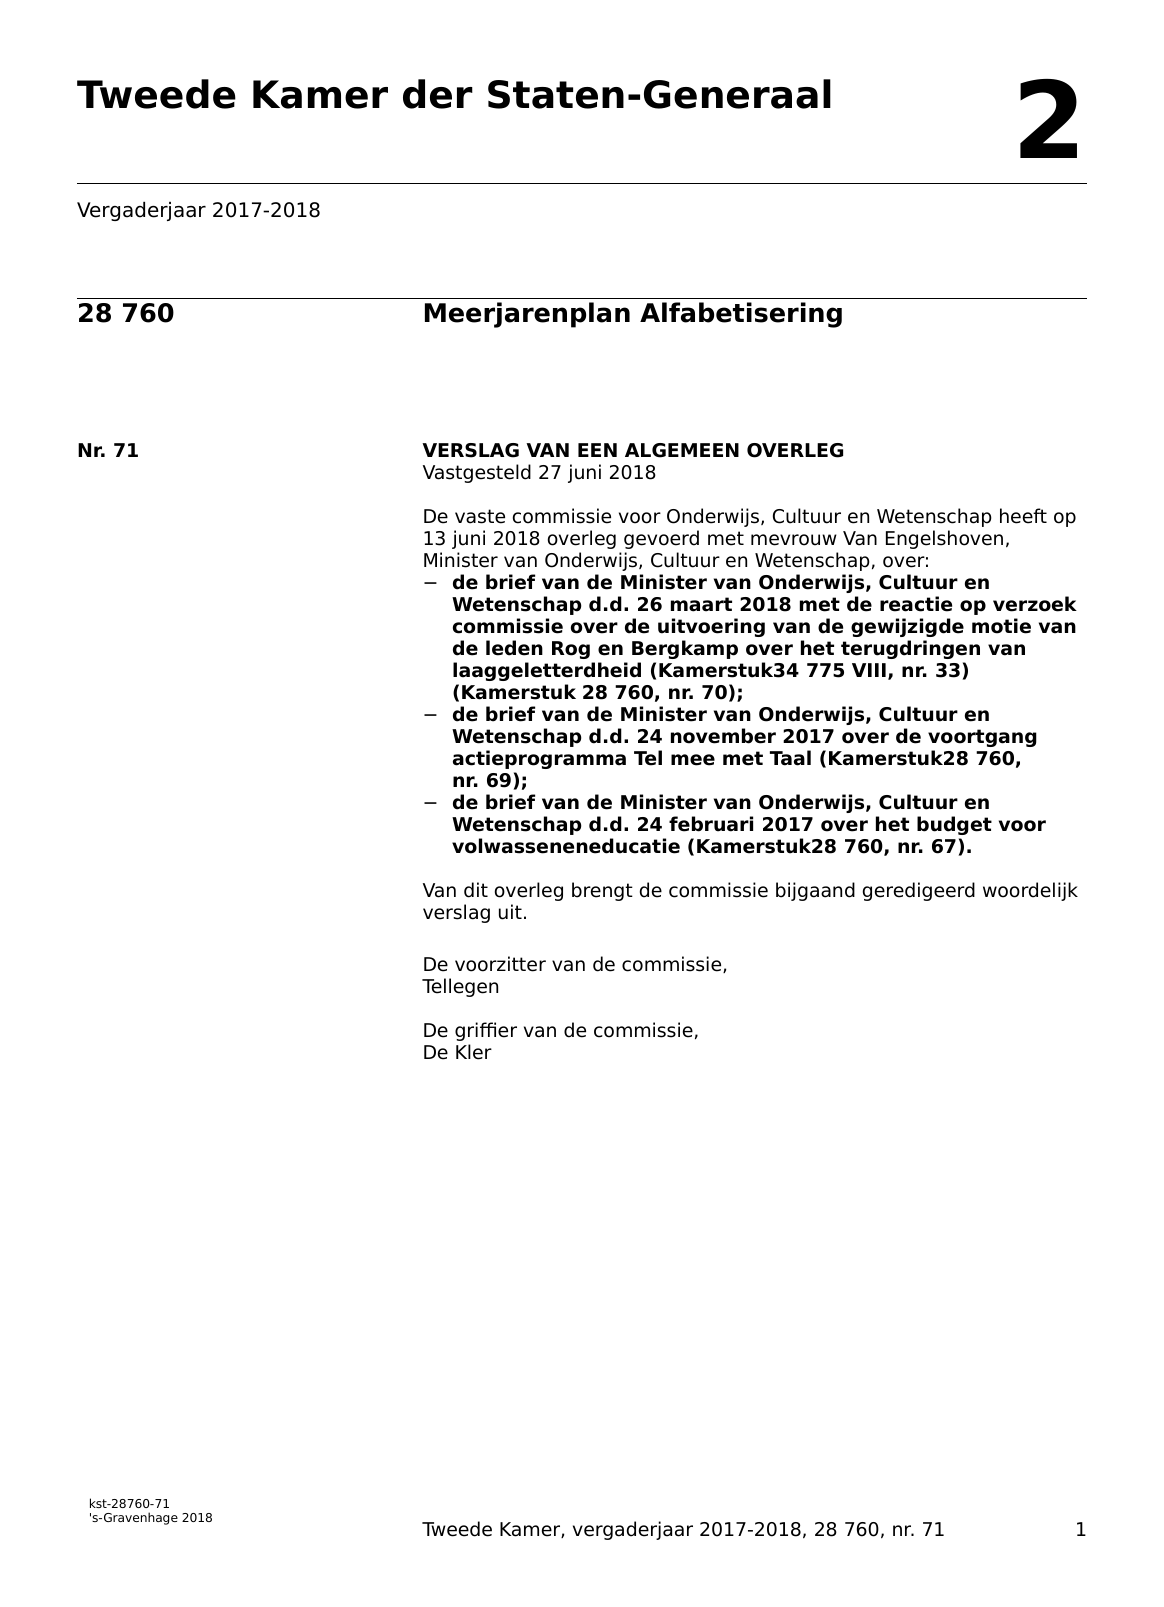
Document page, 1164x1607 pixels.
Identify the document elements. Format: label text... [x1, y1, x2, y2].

text De voorzitter van de commissie, Tellegen [422, 954, 1087, 998]
text kst-28760-71 [88, 1497, 323, 1511]
text Vastgesteld 27 juni 2018 [422, 462, 1087, 484]
table_header 2 [886, 59, 1087, 183]
text Van dit overleg brengt de commissie bijgaand geredigeerd woordelijk verslag uit. [422, 880, 1087, 924]
subtitle 28 760 Meerjarenplan Alfabetisering [77, 299, 1087, 329]
text De vaste commissie voor Onderwijs, Cultuur en Wetenschap heeft op 13 juni 2018 overleg gevoerd met mevrouw Van Engelshoven, Minister van Onderwijs, Cultuur en Wetenschap, over: [422, 506, 1087, 572]
table_header Tweede Kamer der Staten-Generaal [77, 59, 886, 183]
text De griffier van de commissie, De Kler [422, 1020, 1087, 1064]
text − de brief van de Minister van Onderwijs, Cultuur en Wetenschap d.d. 24 februari 2017 over het budget voor volwasseneneducatie (Kamerstuk28 760, nr. 67). [422, 792, 1087, 857]
table_cell Vergaderjaar 2017-2018 [77, 184, 1087, 298]
text 's-Gravenhage 2018 [88, 1511, 323, 1525]
subtitle Nr. 71 VERSLAG VAN EEN ALGEMEEN OVERLEG [77, 440, 1087, 462]
text − de brief van de Minister van Onderwijs, Cultuur en Wetenschap d.d. 26 maart 2018 met de reactie op verzoek commissie over de uitvoering van de gewijzigde motie van de leden Rog en Bergkamp over het terugdringen van laaggeletterdheid (Kamerstuk34 775 VIII, nr. 33) (Kamerstuk 28 760, nr. 70); [422, 572, 1087, 704]
text − de brief van de Minister van Onderwijs, Cultuur en Wetenschap d.d. 24 november 2017 over de voortgang actieprogramma Tel mee met Taal (Kamerstuk28 760, nr. 69); [422, 704, 1087, 792]
